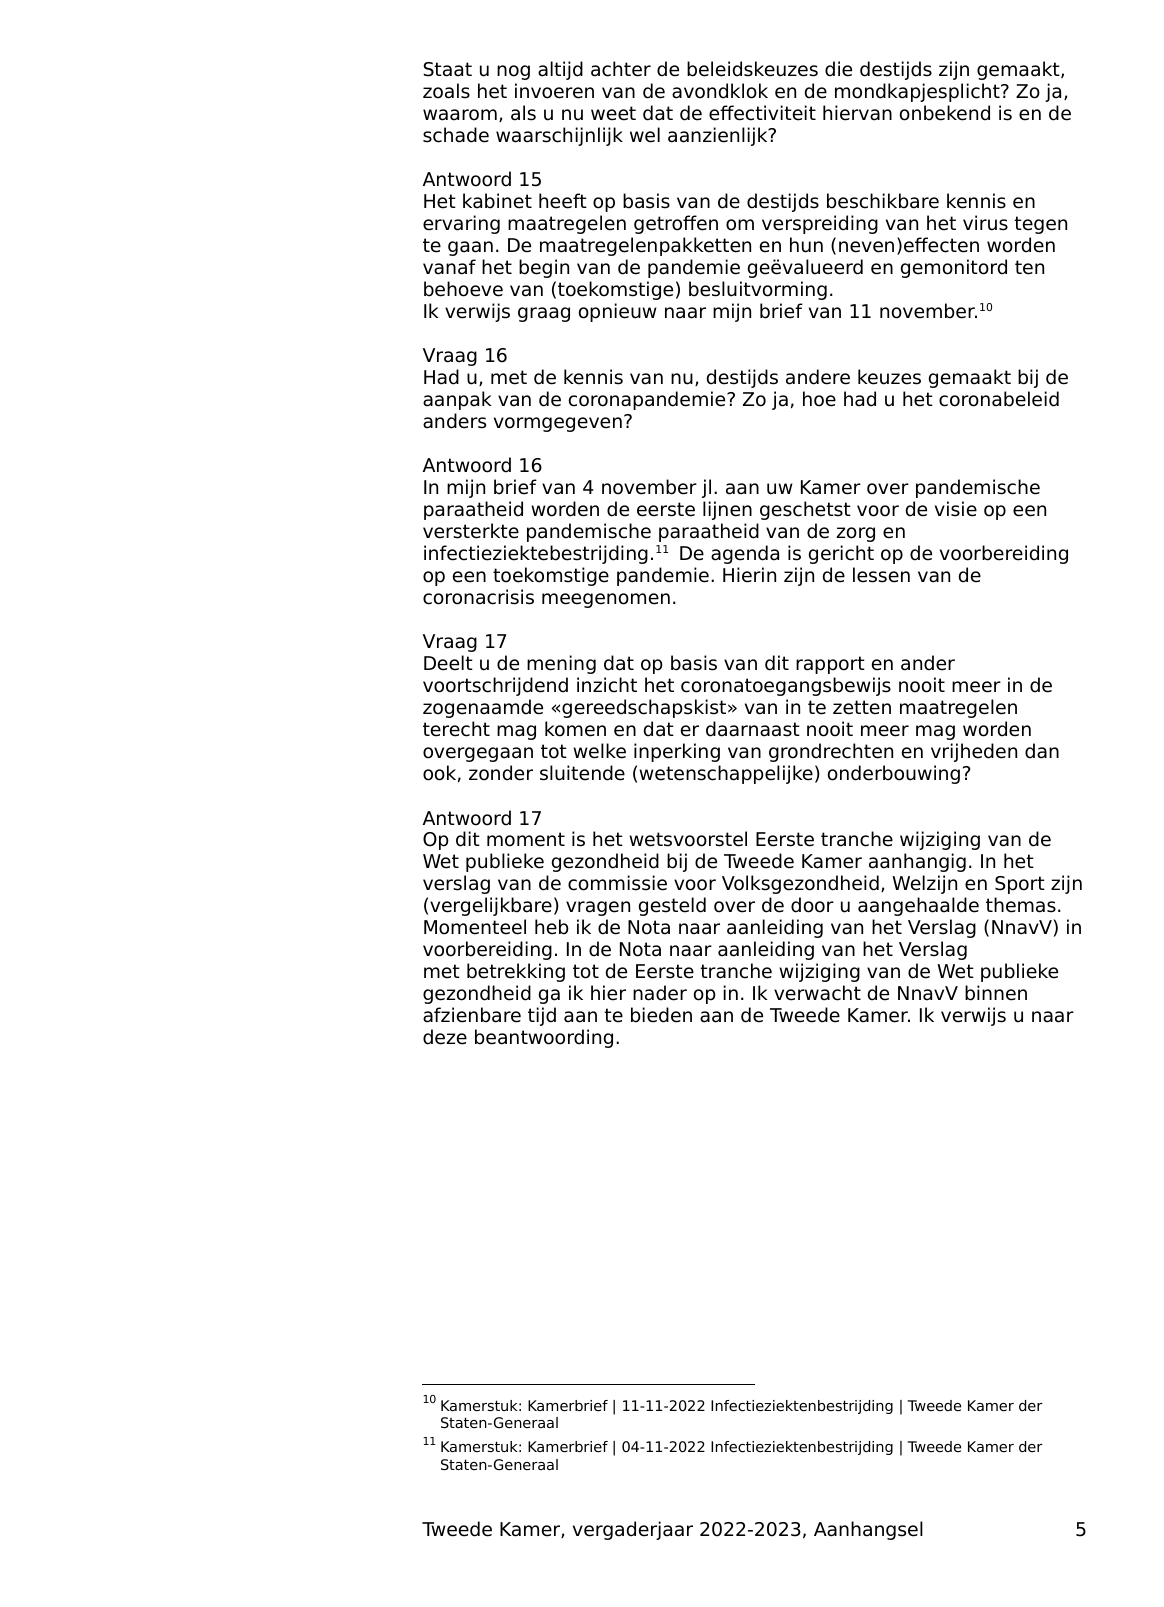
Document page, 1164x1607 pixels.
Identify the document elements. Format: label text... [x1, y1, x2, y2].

text Staat u nog altijd achter de beleidskeuzes die destijds zijn gemaakt, zoals het invoeren van de avondklok en de mondkapjesplicht? Zo ja, waarom, als u nu weet dat de effectiviteit hiervan onbekend is en de schade waarschijnlijk wel aanzienlijk? [422, 59, 1087, 147]
text Vraag 16 [422, 345, 1087, 367]
text Antwoord 16 [422, 455, 1087, 477]
text Kamerstuk: Kamerbrief | 11-11-2022 Infectieziektenbestrijding | Tweede Kamer der Staten-Generaal [422, 1393, 1087, 1432]
text Had u, met de kennis van nu, destijds andere keuzes gemaakt bij de aanpak van de coronapandemie? Zo ja, hoe had u het coronabeleid anders vormgegeven? [422, 367, 1087, 433]
text Ik verwijs graag opnieuw naar mijn brief van 11 november. [422, 301, 1087, 323]
text Kamerstuk: Kamerbrief | 04-11-2022 Infectieziektenbestrijding | Tweede Kamer der Staten-Generaal [422, 1435, 1087, 1474]
text Antwoord 17 [422, 807, 1087, 829]
text Op dit moment is het wetsvoorstel Eerste tranche wijziging van de Wet publieke gezondheid bij de Tweede Kamer aanhangig. In het verslag van de commissie voor Volksgezondheid, Welzijn en Sport zijn (vergelijkbare) vragen gesteld over de door u aangehaalde themas. Momenteel heb ik de Nota naar aanleiding van het Verslag (NnavV) in voorbereiding. In de Nota naar aanleiding van het Verslag [422, 829, 1087, 961]
text Antwoord 15 [422, 169, 1087, 191]
text Vraag 17 [422, 631, 1087, 653]
text Het kabinet heeft op basis van de destijds beschikbare kennis en ervaring maatregelen getroffen om verspreiding van het virus tegen te gaan. De maatregelenpakketten en hun (neven)effecten worden vanaf het begin van de pandemie geëvalueerd en gemonitord ten behoeve van (toekomstige) besluitvorming. [422, 191, 1087, 301]
text In mijn brief van 4 november jl. aan uw Kamer over pandemische paraatheid worden de eerste lijnen geschetst voor de visie op een versterkte pandemische paraatheid van de zorg en infectieziektebestrijding. De agenda is gericht op de voorbereiding op een toekomstige pandemie. Hierin zijn de lessen van de coronacrisis meegenomen. [422, 477, 1087, 609]
text met betrekking tot de Eerste tranche wijziging van de Wet publieke gezondheid ga ik hier nader op in. Ik verwacht de NnavV binnen afzienbare tijd aan te bieden aan de Tweede Kamer. Ik verwijs u naar deze beantwoording. [422, 961, 1087, 1049]
text Deelt u de mening dat op basis van dit rapport en ander voortschrijdend inzicht het coronatoegangsbewijs nooit meer in de zogenaamde «gereedschapskist» van in te zetten maatregelen terecht mag komen en dat er daarnaast nooit meer mag worden overgegaan tot welke inperking van grondrechten en vrijheden dan ook, zonder sluitende (wetenschappelijke) onderbouwing? [422, 653, 1087, 785]
